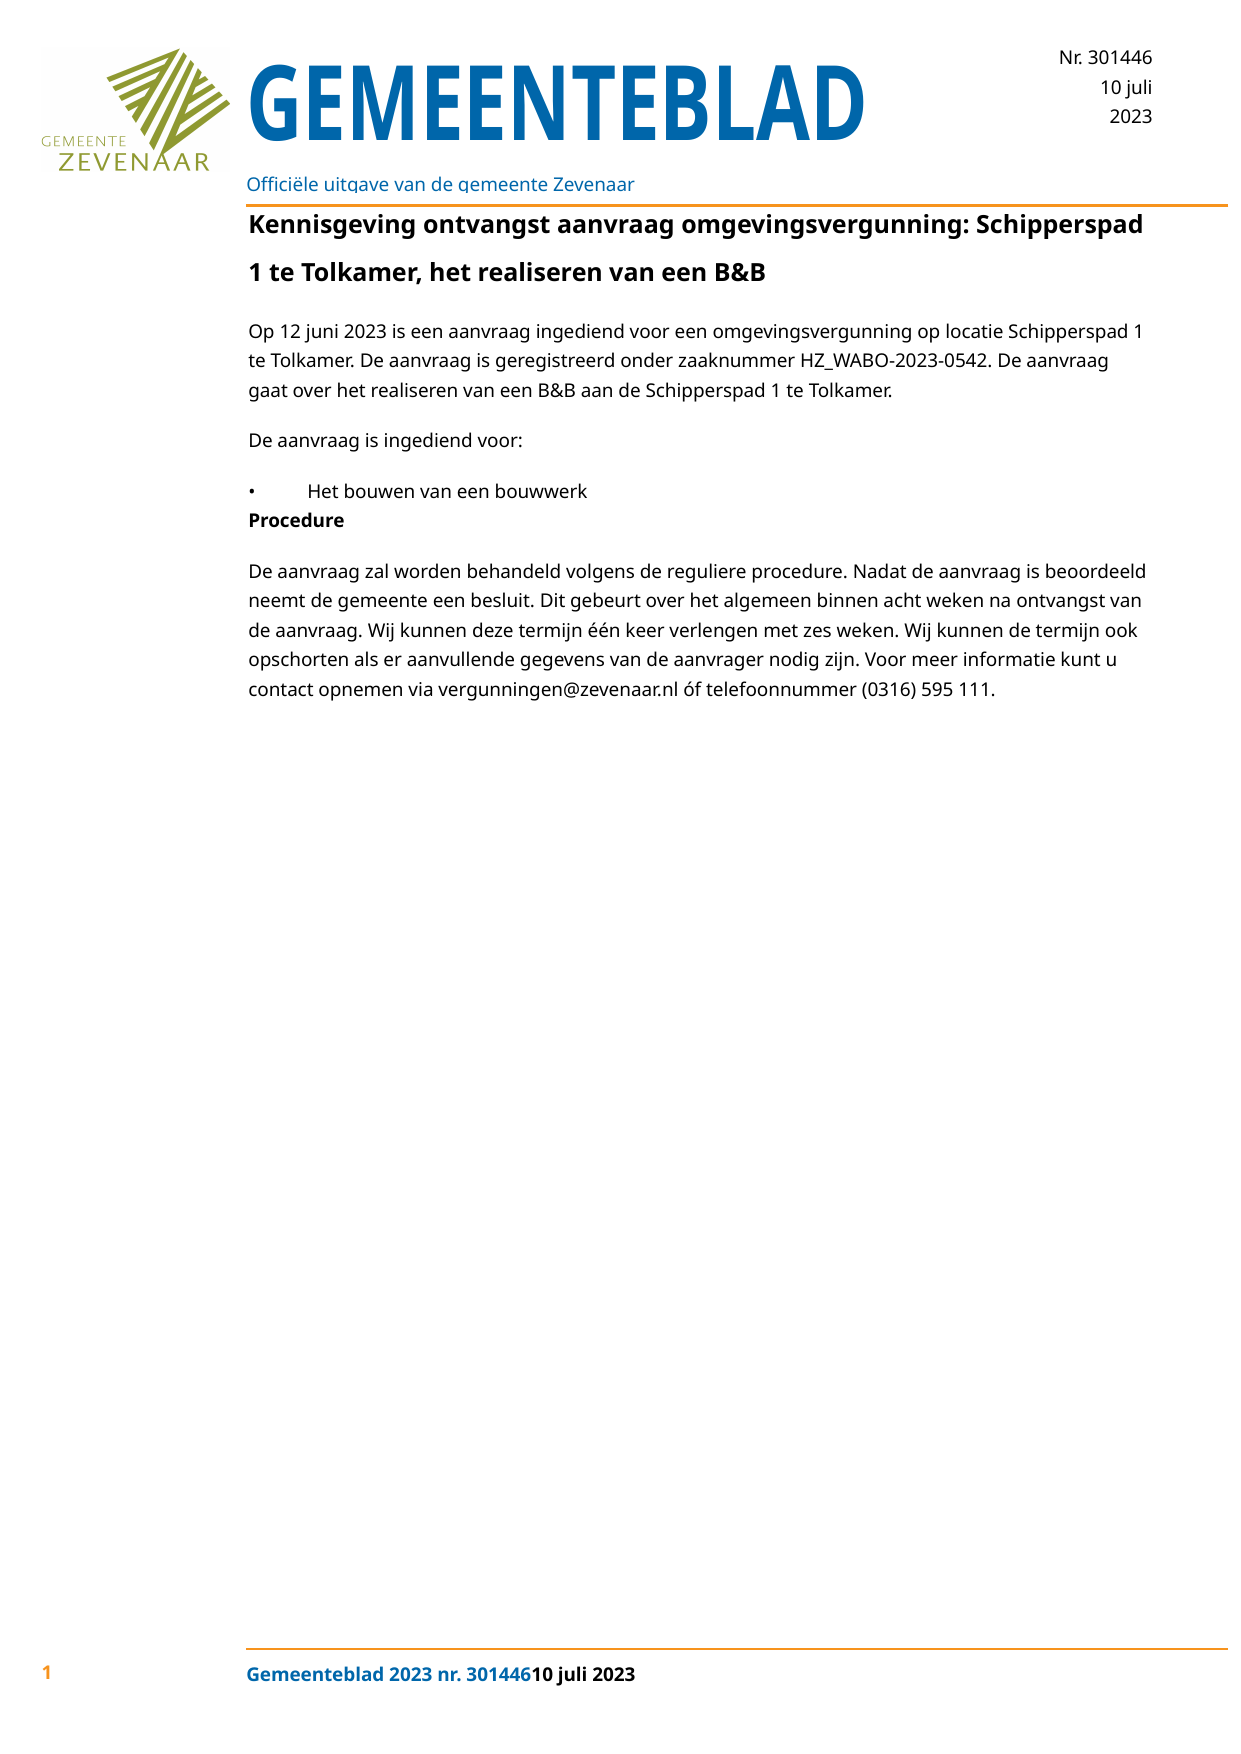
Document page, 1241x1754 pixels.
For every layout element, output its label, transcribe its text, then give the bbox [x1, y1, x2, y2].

text De aanvraag zal worden behandeld volgens de reguliere procedure. Nadat de aanvraag is beoordeeld neemt de gemeente een besluit. Dit gebeurt over het algemeen binnen acht weken na ontvangst van de aanvraag. Wij kunnen deze termijn één keer verlengen met zes weken. Wij kunnen de termijn ook opschorten als er aanvullende gegevens van de aanvrager nodig zijn. Voor meer informatie kunt u contact opnemen via vergunningen@zevenaar.nl óf telefoonnummer (0316) 595 111. [248, 558, 1152, 702]
picture [41, 47, 231, 172]
text Kennisgeving ontvangst aanvraag omgevingsvergunning: Schipperspad 1 te Tolkamer, het realiseren van een B&B [248, 207, 1152, 288]
list Het bouwen van een bouwwerk [248, 478, 1152, 504]
text De aanvraag is ingediend voor: [248, 427, 1152, 453]
text Procedure [248, 507, 1152, 533]
text Op 12 juni 2023 is een aanvraag ingediend voor een omgevingsvergunning op locatie Schipperspad 1 te Tolkamer. De aanvraag is geregistreerd onder zaaknummer HZ_WABO-2023-0542. De aanvraag gaat over het realiseren van een B&B aan de Schipperspad 1 te Tolkamer. [248, 318, 1152, 403]
